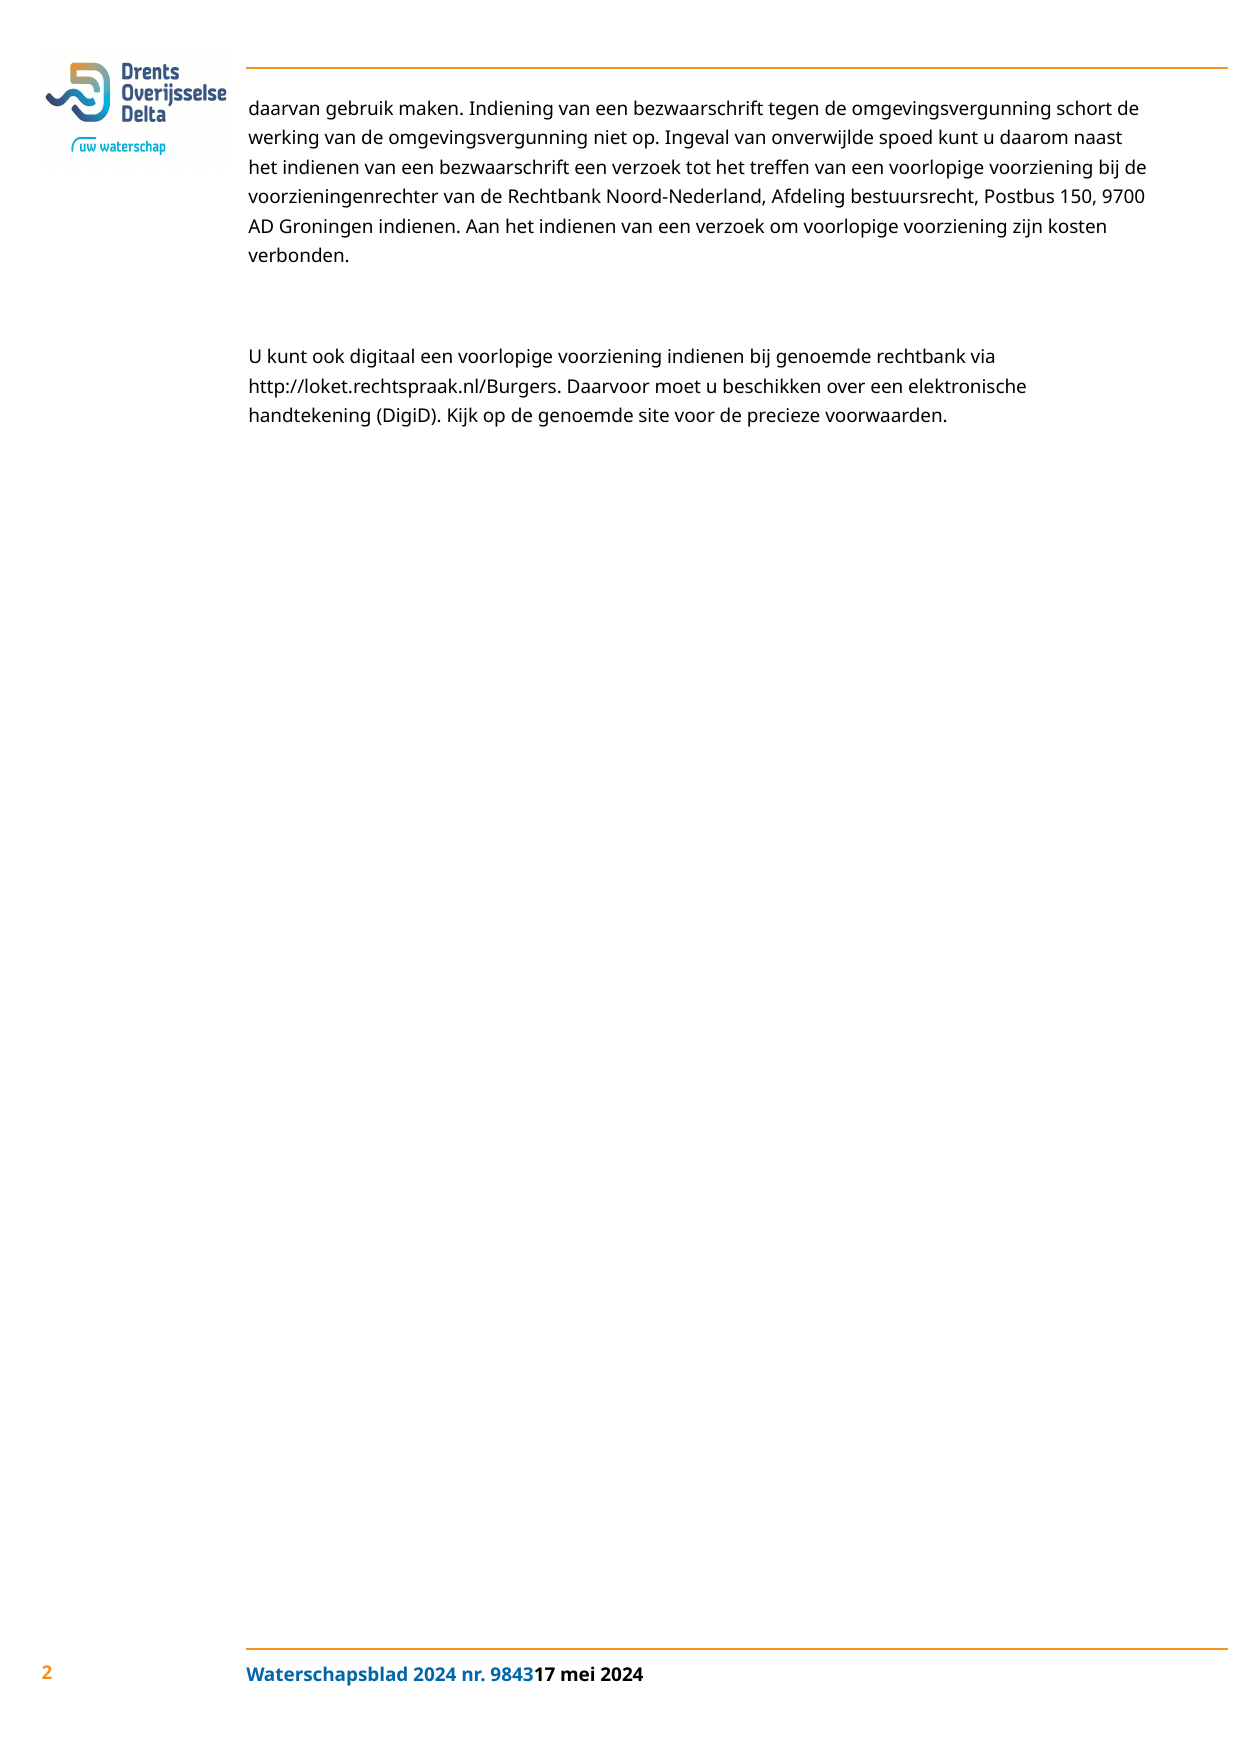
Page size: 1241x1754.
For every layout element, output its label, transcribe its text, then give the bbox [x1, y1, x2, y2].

picture [41, 47, 231, 172]
text daarvan gebruik maken. Indiening van een bezwaarschrift tegen de omgevingsvergunning schort de werking van de omgevingsvergunning niet op. Ingeval van onverwijlde spoed kunt u daarom naast het indienen van een bezwaarschrift een verzoek tot het treffen van een voorlopige voorziening bij de voorzieningenrechter van de Rechtbank Noord-Nederland, Afdeling bestuursrecht, Postbus 150, 9700 AD Groningen indienen. Aan het indienen van een verzoek om voorlopige voorziening zijn kosten verbonden. [248, 95, 1152, 268]
text U kunt ook digitaal een voorlopige voorziening indienen bij genoemde rechtbank via http://loket.rechtspraak.nl/Burgers. Daarvoor moet u beschikken over een elektronische handtekening (DigiD). Kijk op de genoemde site voor de precieze voorwaarden. [248, 343, 1152, 428]
